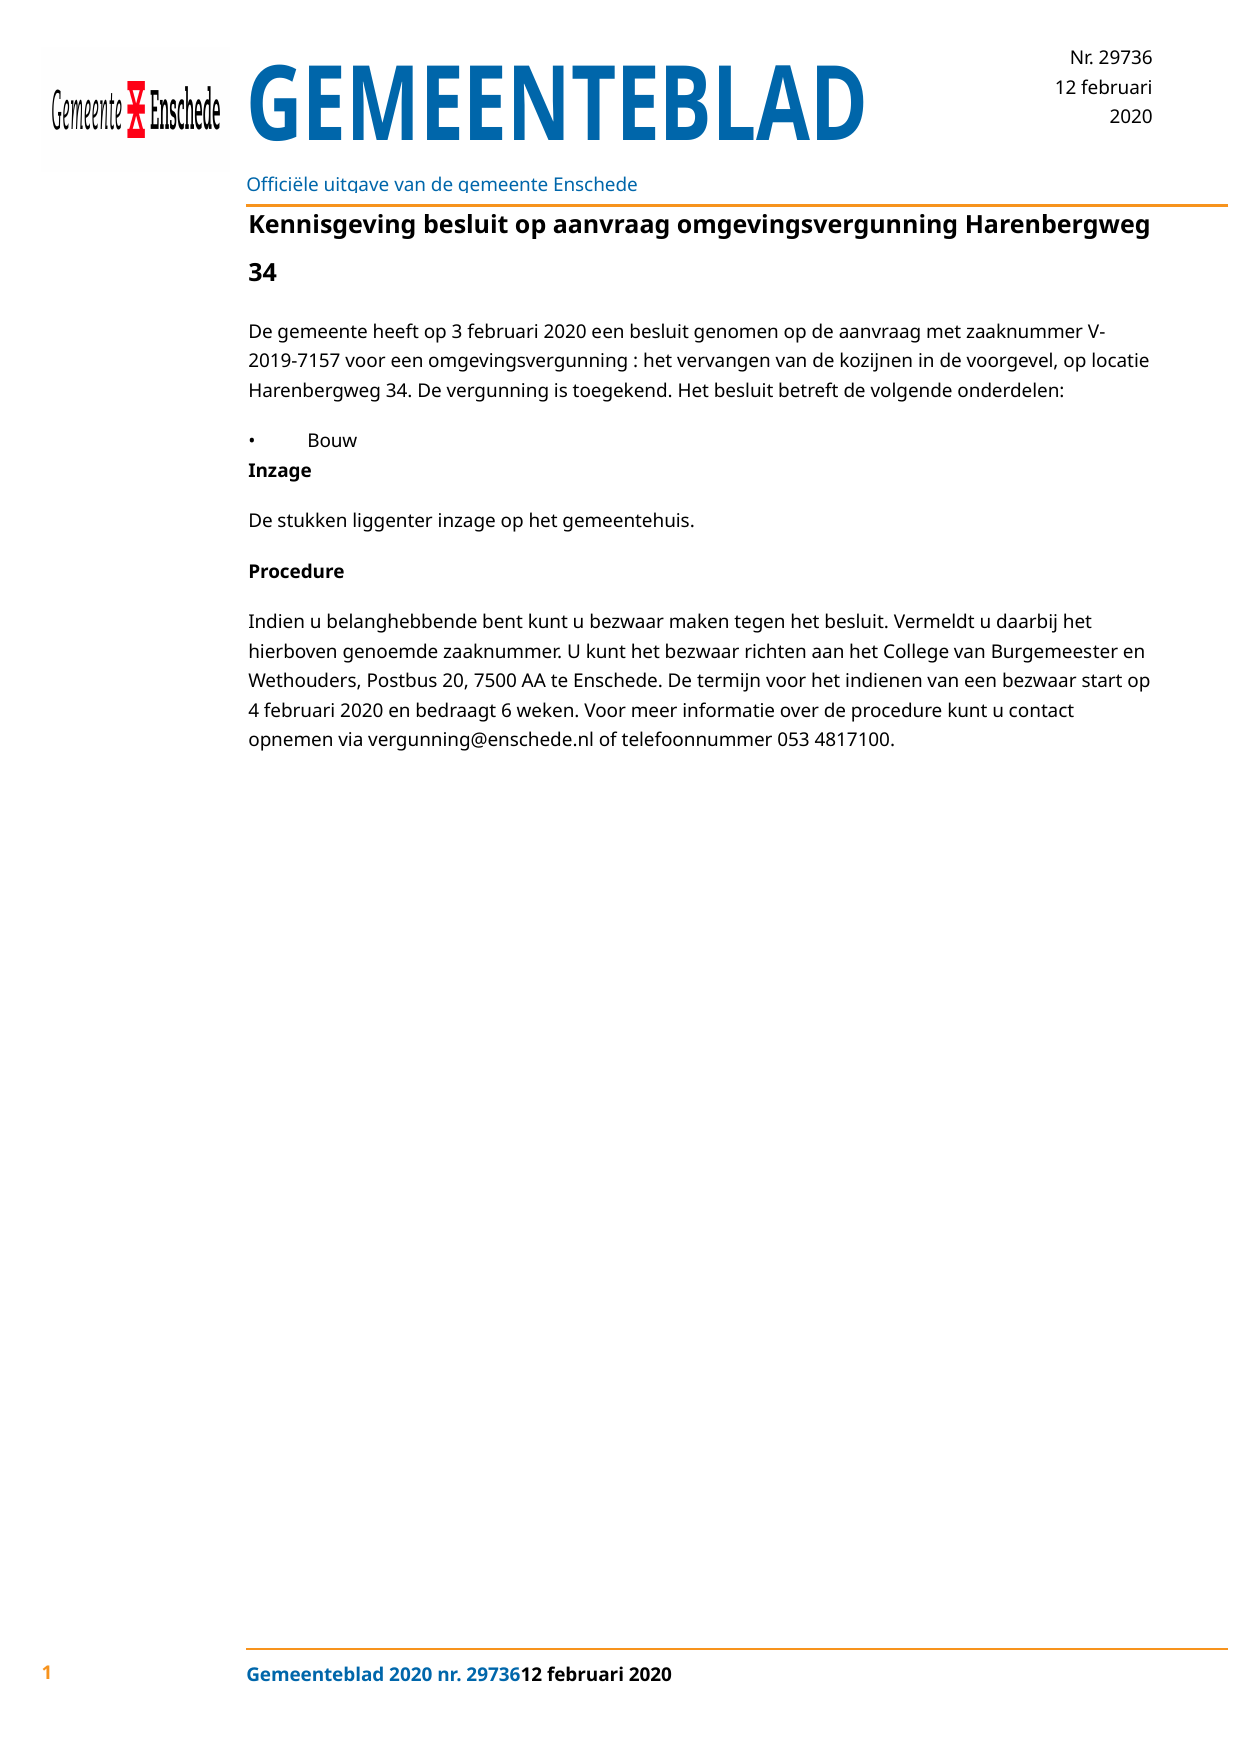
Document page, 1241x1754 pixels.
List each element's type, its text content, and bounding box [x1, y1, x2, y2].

text Procedure [248, 558, 1152, 584]
text Inzage [248, 457, 1152, 483]
text De stukken liggenter inzage op het gemeentehuis. [248, 507, 1152, 533]
list Bouw [248, 427, 1152, 453]
text Indien u belanghebbende bent kunt u bezwaar maken tegen het besluit. Vermeldt u daarbij het hierboven genoemde zaaknummer. U kunt het bezwaar richten aan het College van Burgemees­ter en Wethouders, Postbus 20, 7500 AA te Enschede. De termijn voor het indienen van een bezwaar start op 4 februari 2020 en bedraagt 6 weken. Voor meer informatie over de procedure kunt u contact opnemen via vergunning@enschede.nl of telefoonnummer 053 4817100. [248, 608, 1152, 752]
text De gemeente heeft op 3 februari 2020 een besluit genomen op de aanvraag met zaaknummer V-2019-7157 voor een omgevingsvergunning : het vervangen van de kozijnen in de voorgevel, op locatie Harenbergweg 34. De vergunning is toegekend. Het besluit betreft de volgende onderdelen: [248, 318, 1152, 403]
picture [41, 47, 231, 172]
text Kennisgeving besluit op aanvraag omgevingsvergunning Harenbergweg 34 [248, 207, 1152, 288]
